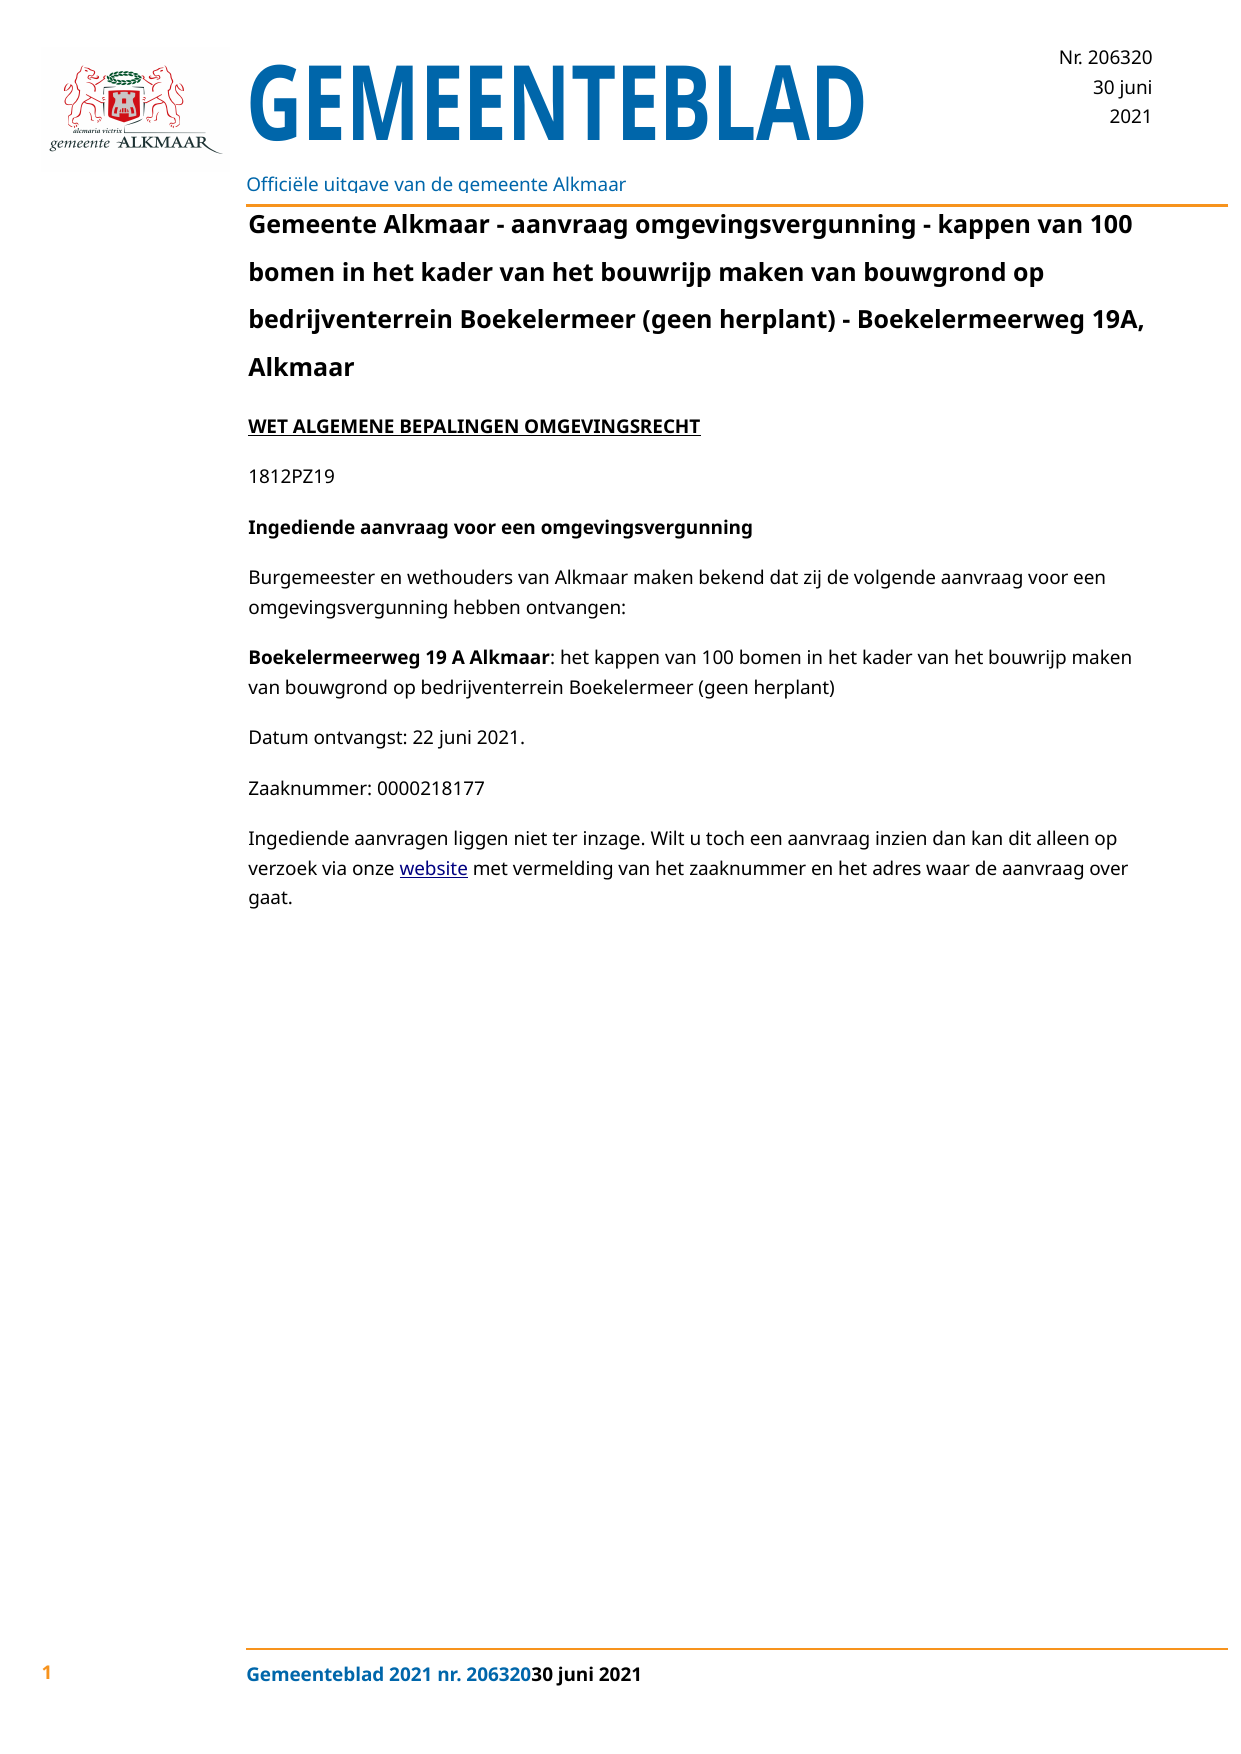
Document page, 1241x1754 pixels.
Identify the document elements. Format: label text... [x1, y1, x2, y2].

text 1812PZ19 [248, 463, 1152, 489]
text Ingediende aanvragen liggen niet ter inzage. Wilt u toch een aanvraag inzien dan kan dit alleen op verzoek via onze website met vermelding van het zaaknummer en het adres waar de aanvraag over gaat. [248, 825, 1152, 910]
text Zaaknummer: 0000218177 [248, 775, 1152, 801]
text Ingediende aanvraag voor een omgevingsvergunning [248, 514, 1152, 540]
text Datum ontvangst: 22 juni 2021. [248, 724, 1152, 750]
text Gemeente Alkmaar - aanvraag omgevingsvergunning - kappen van 100 bomen in het kader van het bouwrijp maken van bouwgrond op bedrijventerrein Boekelermeer (geen herplant) - Boekelermeerweg 19A, Alkmaar [248, 207, 1152, 384]
text WET ALGEMENE BEPALINGEN OMGEVINGSRECHT [248, 413, 1152, 439]
picture [41, 47, 231, 172]
text Burgemeester en wethouders van Alkmaar maken bekend dat zij de volgende aanvraag voor een omgevingsvergunning hebben ontvangen: [248, 564, 1152, 620]
text Boekelermeerweg 19 A Alkmaar: het kappen van 100 bomen in het kader van het bouwrijp maken van bouwgrond op bedrijventerrein Boekelermeer (geen herplant) [248, 644, 1152, 700]
